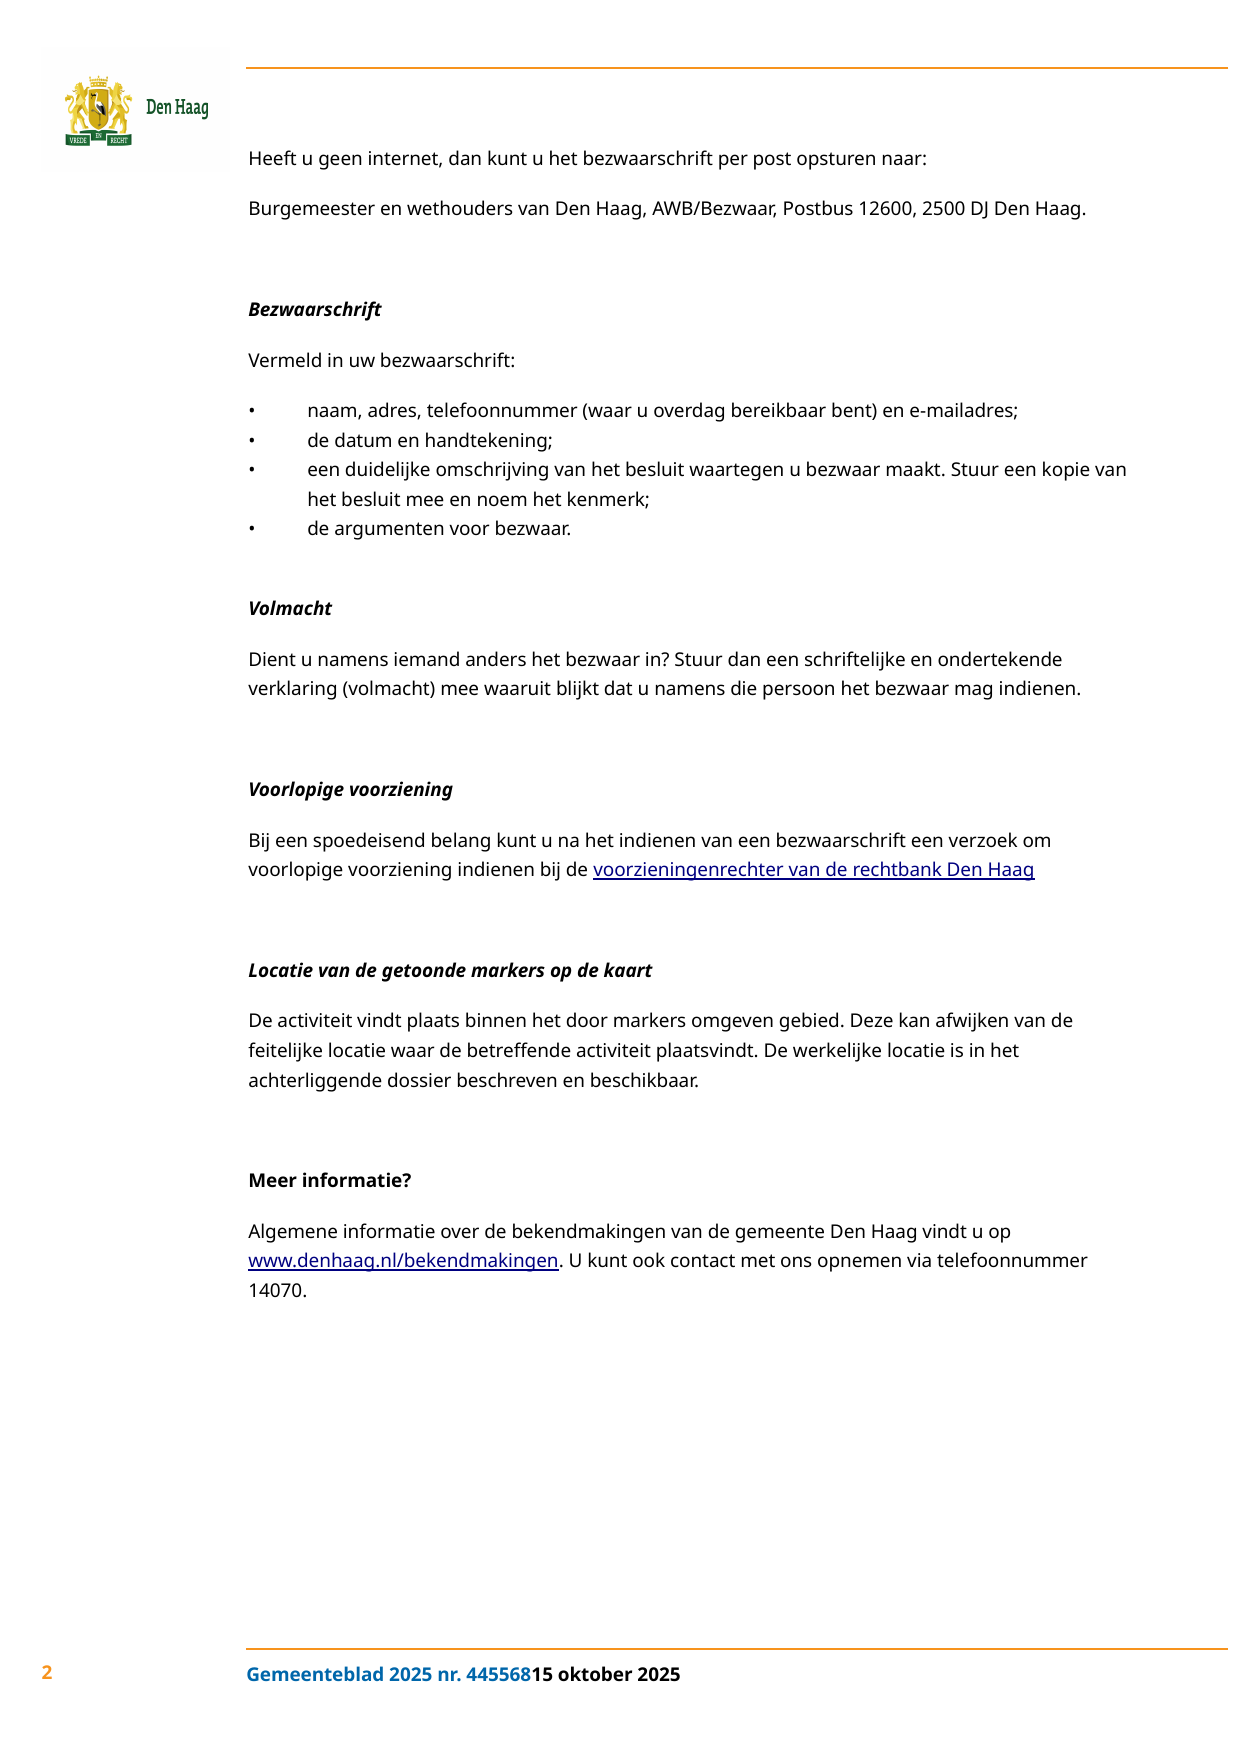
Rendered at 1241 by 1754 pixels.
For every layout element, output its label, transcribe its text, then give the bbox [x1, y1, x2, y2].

text Bij een spoedeisend belang kunt u na het indienen van een bezwaarschrift een verzoek om voorlopige voorziening indienen bij de voorzieningenrechter van de rechtbank Den Haag [248, 827, 1152, 882]
text Locatie van de getoonde markers op de kaart [248, 957, 1152, 983]
text Voorlopige voorziening [248, 776, 1152, 802]
text Vermeld in uw bezwaarschrift: [248, 347, 1152, 373]
text Meer informatie? [248, 1168, 1152, 1193]
text Volmacht [248, 596, 1152, 621]
list de argumenten voor bezwaar. [248, 516, 1152, 541]
list een duidelijke omschrijving van het besluit waartegen u bezwaar maakt. Stuur een kopie van het besluit mee en noem het kenmerk; [248, 456, 1152, 512]
picture [41, 47, 231, 172]
list de datum en handtekening; [248, 427, 1152, 453]
text Burgemeester en wethouders van Den Haag, AWB/Bezwaar, Postbus 12600, 2500 DJ Den Haag. [248, 196, 1152, 221]
text Heeft u geen internet, dan kunt u het bezwaarschrift per post opsturen naar: [248, 145, 1152, 171]
text De activiteit vindt plaats binnen het door markers omgeven gebied. Deze kan afwijken van de feitelijke locatie waar de betreffende activiteit plaatsvindt. De werkelijke locatie is in het achterliggende dossier beschreven en beschikbaar. [248, 1008, 1152, 1093]
list naam, adres, telefoonnummer (waar u overdag bereikbaar bent) en e-mailadres; [248, 397, 1152, 423]
text Algemene informatie over de bekendmakingen van de gemeente Den Haag vindt u op www.denhaag.nl/bekendmakingen. U kunt ook contact met ons opnemen via telefoonnummer 14070. [248, 1218, 1152, 1303]
text Dient u namens iemand anders het bezwaar in? Stuur dan een schriftelijke en ondertekende verklaring (volmacht) mee waaruit blijkt dat u namens die persoon het bezwaar mag indienen. [248, 646, 1152, 701]
text Bezwaarschrift [248, 296, 1152, 322]
